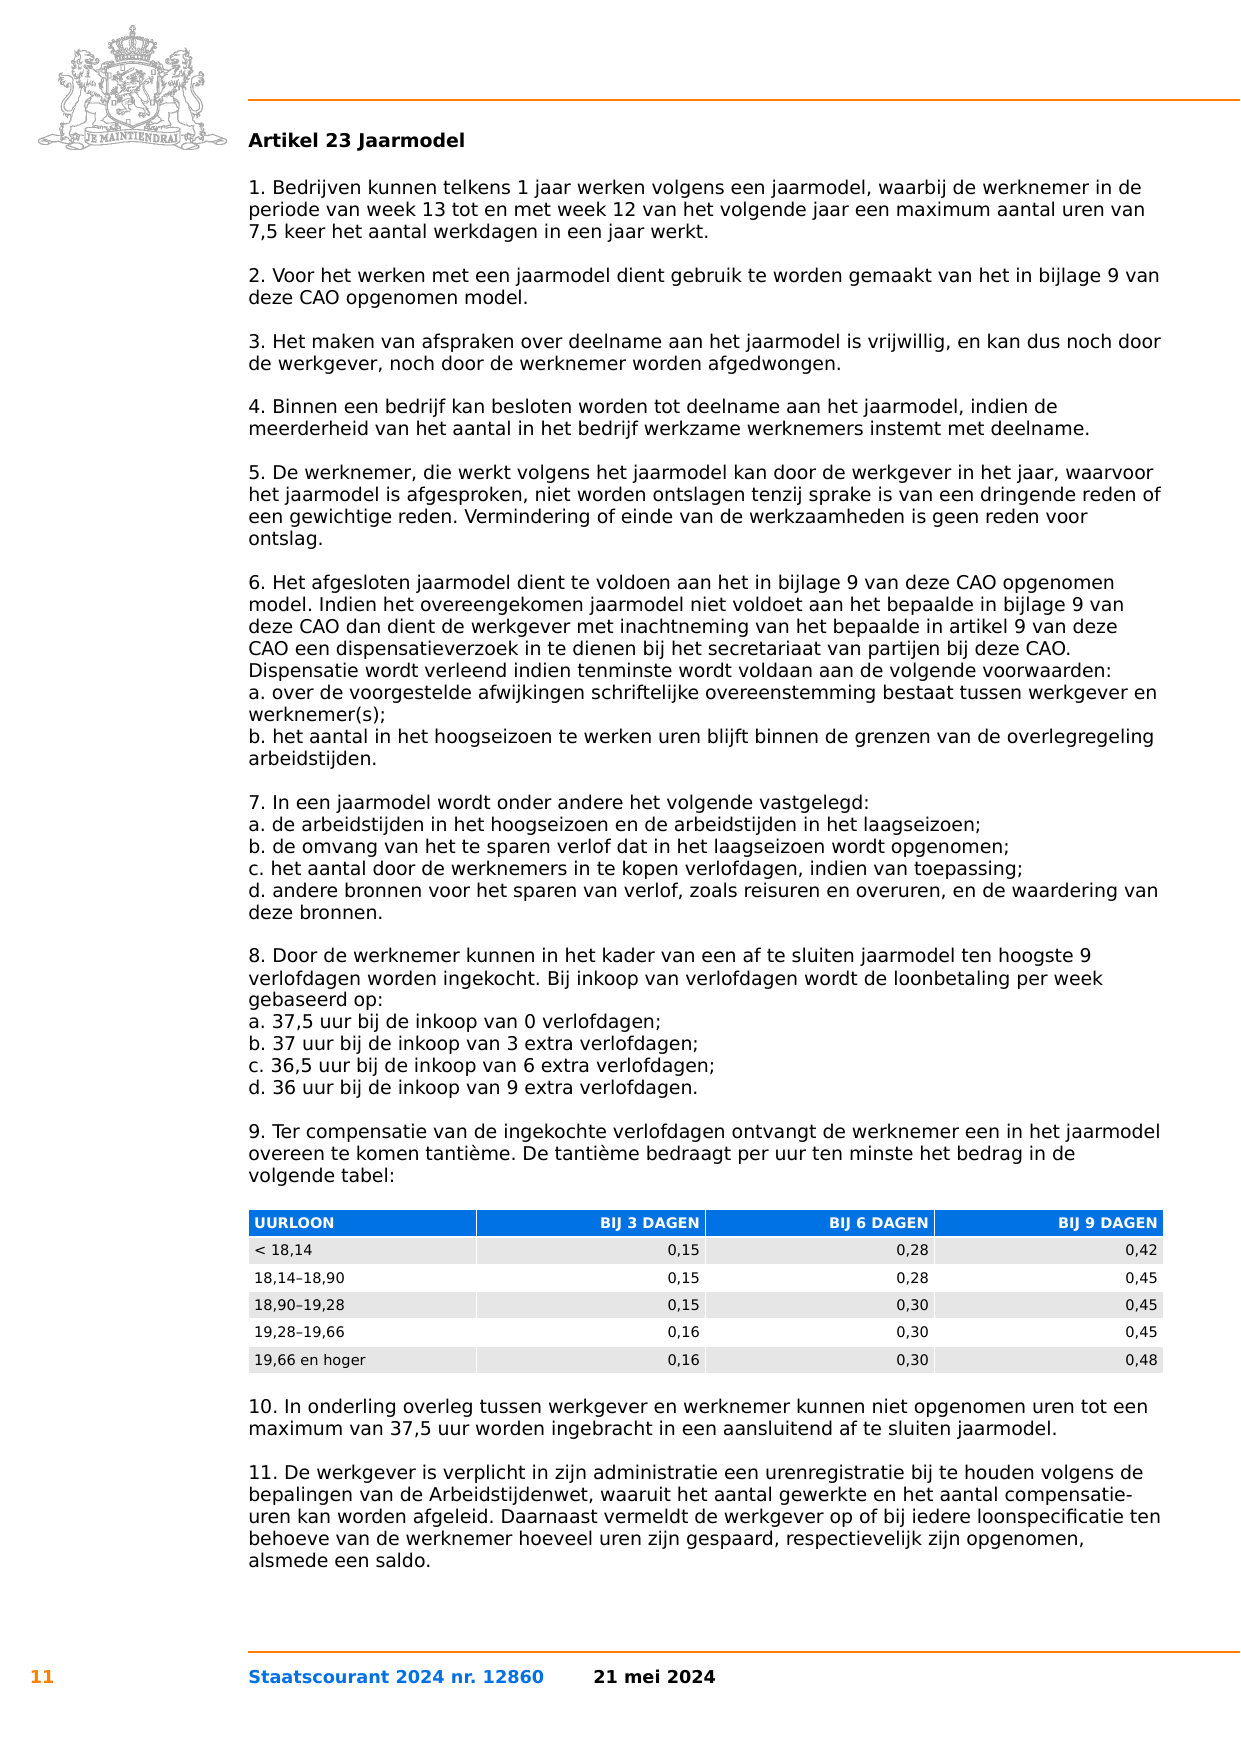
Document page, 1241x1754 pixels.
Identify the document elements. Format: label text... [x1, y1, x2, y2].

text 11. De werkgever is verplicht in zijn administratie een urenregistratie bij te houden volgens de bepalingen van de Arbeidstijdenwet, waaruit het aantal gewerkte en het aantal compensatie-uren kan worden afgeleid. Daarnaast vermeldt de werkgever op of bij iedere loonspecificatie ten behoeve van de werknemer hoeveel uren zijn gespaard, respectievelijk zijn opgenomen, alsmede een saldo. [248, 1462, 1163, 1572]
table_cell 0,30 [706, 1292, 934, 1318]
table_cell 0,28 [706, 1238, 934, 1264]
table_header BIJ 3 DAGEN [477, 1210, 705, 1236]
text a. over de voorgestelde afwijkingen schriftelijke overeenstemming bestaat tussen werkgever en werknemer(s); [248, 682, 1163, 726]
table_cell 19,66 en hoger [249, 1347, 476, 1373]
text 5. De werknemer, die werkt volgens het jaarmodel kan door de werkgever in het jaar, waarvoor het jaarmodel is afgesproken, niet worden ontslagen tenzij sprake is van een dringende reden of een gewichtige reden. Vermindering of einde van de werkzaamheden is geen reden voor ontslag. [248, 462, 1163, 550]
table_header BIJ 6 DAGEN [706, 1210, 934, 1236]
table_cell 19,28–19,66 [249, 1320, 476, 1346]
table_cell 0,15 [477, 1265, 705, 1291]
table_cell 0,48 [935, 1347, 1163, 1373]
table_cell 0,45 [935, 1292, 1163, 1318]
text 6. Het afgesloten jaarmodel dient te voldoen aan het in bijlage 9 van deze CAO opgenomen model. Indien het overeengekomen jaarmodel niet voldoet aan het bepaalde in bijlage 9 van deze CAO dan dient de werkgever met inachtneming van het bepaalde in artikel 9 van deze CAO een dispensatieverzoek in te dienen bij het secretariaat van partijen bij deze CAO. Dispensatie wordt verleend indien tenminste wordt voldaan aan de volgende voorwaarden: [248, 572, 1163, 682]
table_cell 0,28 [706, 1265, 934, 1291]
table_header UURLOON [249, 1210, 476, 1236]
text 3. Het maken van afspraken over deelname aan het jaarmodel is vrijwillig, en kan dus noch door de werkgever, noch door de werknemer worden afgedwongen. [248, 331, 1163, 374]
table_cell 18,14–18,90 [249, 1265, 476, 1291]
text d. andere bronnen voor het sparen van verlof, zoals reisuren en overuren, en de waardering van deze bronnen. [248, 879, 1163, 923]
table_cell 0,16 [477, 1347, 705, 1373]
text b. de omvang van het te sparen verlof dat in het laagseizoen wordt opgenomen; [248, 836, 1163, 858]
text 10. In onderling overleg tussen werkgever en werknemer kunnen niet opgenomen uren tot een maximum van 37,5 uur worden ingebracht in een aansluitend af te sluiten jaarmodel. [248, 1396, 1163, 1440]
text d. 36 uur bij de inkoop van 9 extra verlofdagen. [248, 1077, 1163, 1099]
table_cell 0,30 [706, 1320, 934, 1346]
text b. het aantal in het hoogseizoen te werken uren blijft binnen de grenzen van de overlegregeling arbeidstijden. [248, 726, 1163, 770]
text c. het aantal door de werknemers in te kopen verlofdagen, indien van toepassing; [248, 858, 1163, 879]
picture [38, 25, 227, 150]
text 8. Door de werknemer kunnen in het kader van een af te sluiten jaarmodel ten hoogste 9 verlofdagen worden ingekocht. Bij inkoop van verlofdagen wordt de loonbetaling per week gebaseerd op: [248, 945, 1163, 1011]
text c. 36,5 uur bij de inkoop van 6 extra verlofdagen; [248, 1055, 1163, 1077]
table_cell 0,42 [935, 1238, 1163, 1264]
text a. de arbeidstijden in het hoogseizoen en de arbeidstijden in het laagseizoen; [248, 814, 1163, 836]
table_cell < 18,14 [249, 1238, 476, 1264]
table_header BIJ 9 DAGEN [935, 1210, 1163, 1236]
text 4. Binnen een bedrijf kan besloten worden tot deelname aan het jaarmodel, indien de meerderheid van het aantal in het bedrijf werkzame werknemers instemt met deelname. [248, 396, 1163, 440]
text 1. Bedrijven kunnen telkens 1 jaar werken volgens een jaarmodel, waarbij de werknemer in de periode van week 13 tot en met week 12 van het volgende jaar een maximum aantal uren van 7,5 keer het aantal werkdagen in een jaar werkt. [248, 177, 1163, 243]
text 9. Ter compensatie van de ingekochte verlofdagen ontvangt de werknemer een in het jaarmodel overeen te komen tantième. De tantième bedraagt per uur ten minste het bedrag in de volgende tabel: [248, 1121, 1163, 1187]
text 7. In een jaarmodel wordt onder andere het volgende vastgelegd: [248, 792, 1163, 814]
table_cell 0,15 [477, 1292, 705, 1318]
text 2. Voor het werken met een jaarmodel dient gebruik te worden gemaakt van het in bijlage 9 van deze CAO opgenomen model. [248, 265, 1163, 309]
table_cell 0,45 [935, 1265, 1163, 1291]
subtitle Artikel 23 Jaarmodel [248, 130, 1163, 152]
table_cell 0,45 [935, 1320, 1163, 1346]
table_cell 0,30 [706, 1347, 934, 1373]
text b. 37 uur bij de inkoop van 3 extra verlofdagen; [248, 1033, 1163, 1055]
table_cell 18,90–19,28 [249, 1292, 476, 1318]
table_cell 0,15 [477, 1238, 705, 1264]
table_cell 0,16 [477, 1320, 705, 1346]
text a. 37,5 uur bij de inkoop van 0 verlofdagen; [248, 1011, 1163, 1033]
